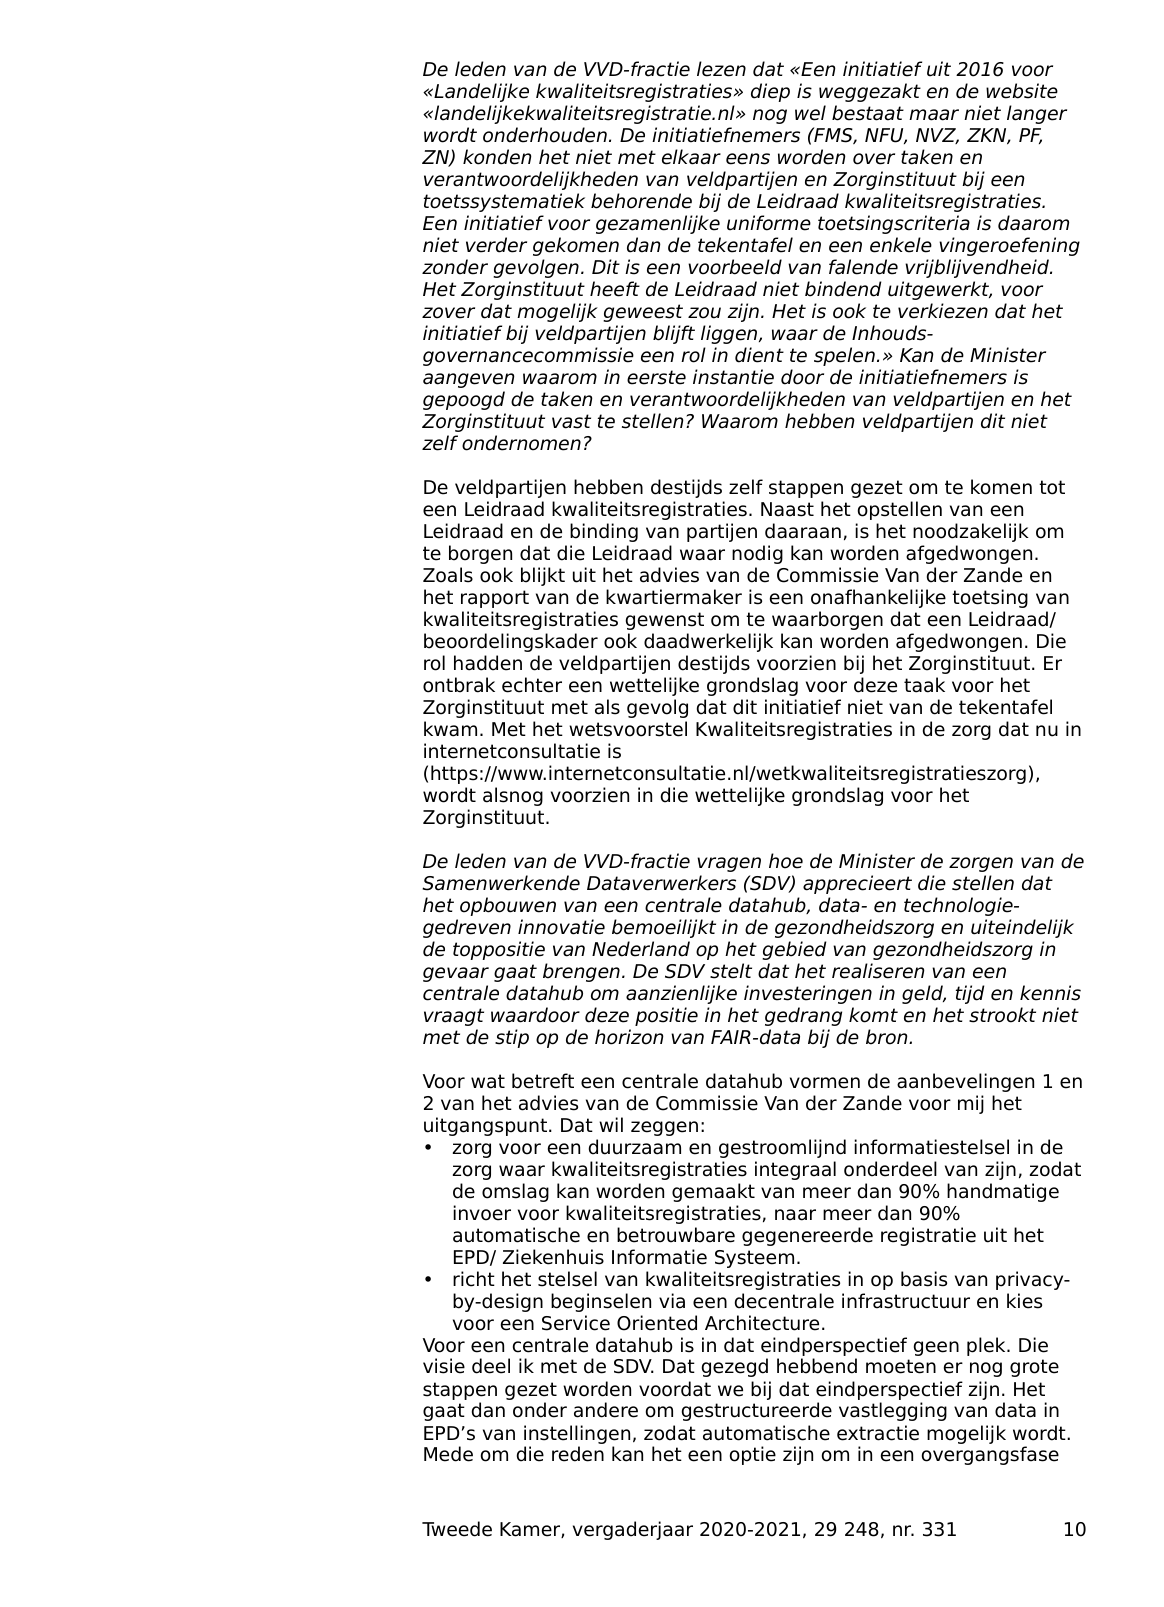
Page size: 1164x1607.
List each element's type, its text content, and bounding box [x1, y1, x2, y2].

text • richt het stelsel van kwaliteitsregistraties in op basis van privacy-by-design beginselen via een decentrale infrastructuur en kies voor een Service Oriented Architecture. [422, 1268, 1087, 1334]
text De veldpartijen hebben destijds zelf stappen gezet om te komen tot een Leidraad kwaliteitsregistraties. Naast het opstellen van een Leidraad en de binding van partijen daaraan, is het noodzakelijk om te borgen dat die Leidraad waar nodig kan worden afgedwongen. Zoals ook blijkt uit het advies van de Commissie Van der Zande en het rapport van de kwartiermaker is een onafhankelijke toetsing van kwaliteitsregistraties gewenst om te waarborgen dat een Leidraad/ beoordelingskader ook daadwerkelijk kan worden afgedwongen. Die rol hadden de veldpartijen destijds voorzien bij het Zorginstituut. Er ontbrak echter een wettelijke grondslag voor deze taak voor het Zorginstituut met als gevolg dat dit initiatief niet van de tekentafel kwam. Met het wetsvoorstel Kwaliteitsregistraties in de zorg dat nu in internetconsultatie is (https://www.internetconsultatie.nl/wetkwaliteitsregistratieszorg), wordt alsnog voorzien in die wettelijke grondslag voor het Zorginstituut. [422, 477, 1087, 828]
text Voor een centrale datahub is in dat eindperspectief geen plek. Die visie deel ik met de SDV. Dat gezegd hebbend moeten er nog grote stappen gezet worden voordat we bij dat eindperspectief zijn. Het gaat dan onder andere om gestructureerde vastlegging van data in EPD’s van instellingen, zodat automatische extractie mogelijk wordt. Mede om die reden kan het een optie zijn om in een overgangsfase [422, 1334, 1087, 1466]
text Voor wat betreft een centrale datahub vormen de aanbevelingen 1 en 2 van het advies van de Commissie Van der Zande voor mij het uitgangspunt. Dat wil zeggen: [422, 1071, 1087, 1137]
text De leden van de VVD-fractie lezen dat «Een initiatief uit 2016 voor «Landelijke kwaliteitsregistraties» diep is weggezakt en de website «landelijkekwaliteitsregistratie.nl» nog wel bestaat maar niet langer wordt onderhouden. De initiatiefnemers (FMS, NFU, NVZ, ZKN, PF, ZN) konden het niet met elkaar eens worden over taken en verantwoordelijkheden van veldpartijen en Zorginstituut bij een toetssystematiek behorende bij de Leidraad kwaliteitsregistraties. Een initiatief voor gezamenlijke uniforme toetsingscriteria is daarom niet verder gekomen dan de tekentafel en een enkele vingeroefening zonder gevolgen. Dit is een voorbeeld van falende vrijblijvendheid. Het Zorginstituut heeft de Leidraad niet bindend uitgewerkt, voor zover dat mogelijk geweest zou zijn. Het is ook te verkiezen dat het initiatief bij veldpartijen blijft liggen, waar de Inhouds-governancecommissie een rol in dient te spelen.» Kan de Minister aangeven waarom in eerste instantie door de initiatiefnemers is gepoogd de taken en verantwoordelijkheden van veldpartijen en het Zorginstituut vast te stellen? Waarom hebben veldpartijen dit niet zelf ondernomen? [422, 59, 1087, 455]
text • zorg voor een duurzaam en gestroomlijnd informatiestelsel in de zorg waar kwaliteitsregistraties integraal onderdeel van zijn, zodat de omslag kan worden gemaakt van meer dan 90% handmatige invoer voor kwaliteitsregistraties, naar meer dan 90% automatische en betrouwbare gegenereerde registratie uit het EPD/ Ziekenhuis Informatie Systeem. [422, 1137, 1087, 1268]
text De leden van de VVD-fractie vragen hoe de Minister de zorgen van de Samenwerkende Dataverwerkers (SDV) apprecieert die stellen dat het opbouwen van een centrale datahub, data- en technologie-gedreven innovatie bemoeilijkt in de gezondheidszorg en uiteindelijk de toppositie van Nederland op het gebied van gezondheidszorg in gevaar gaat brengen. De SDV stelt dat het realiseren van een centrale datahub om aanzienlijke investeringen in geld, tijd en kennis vraagt waardoor deze positie in het gedrang komt en het strookt niet met de stip op de horizon van FAIR-data bij de bron. [422, 851, 1087, 1048]
